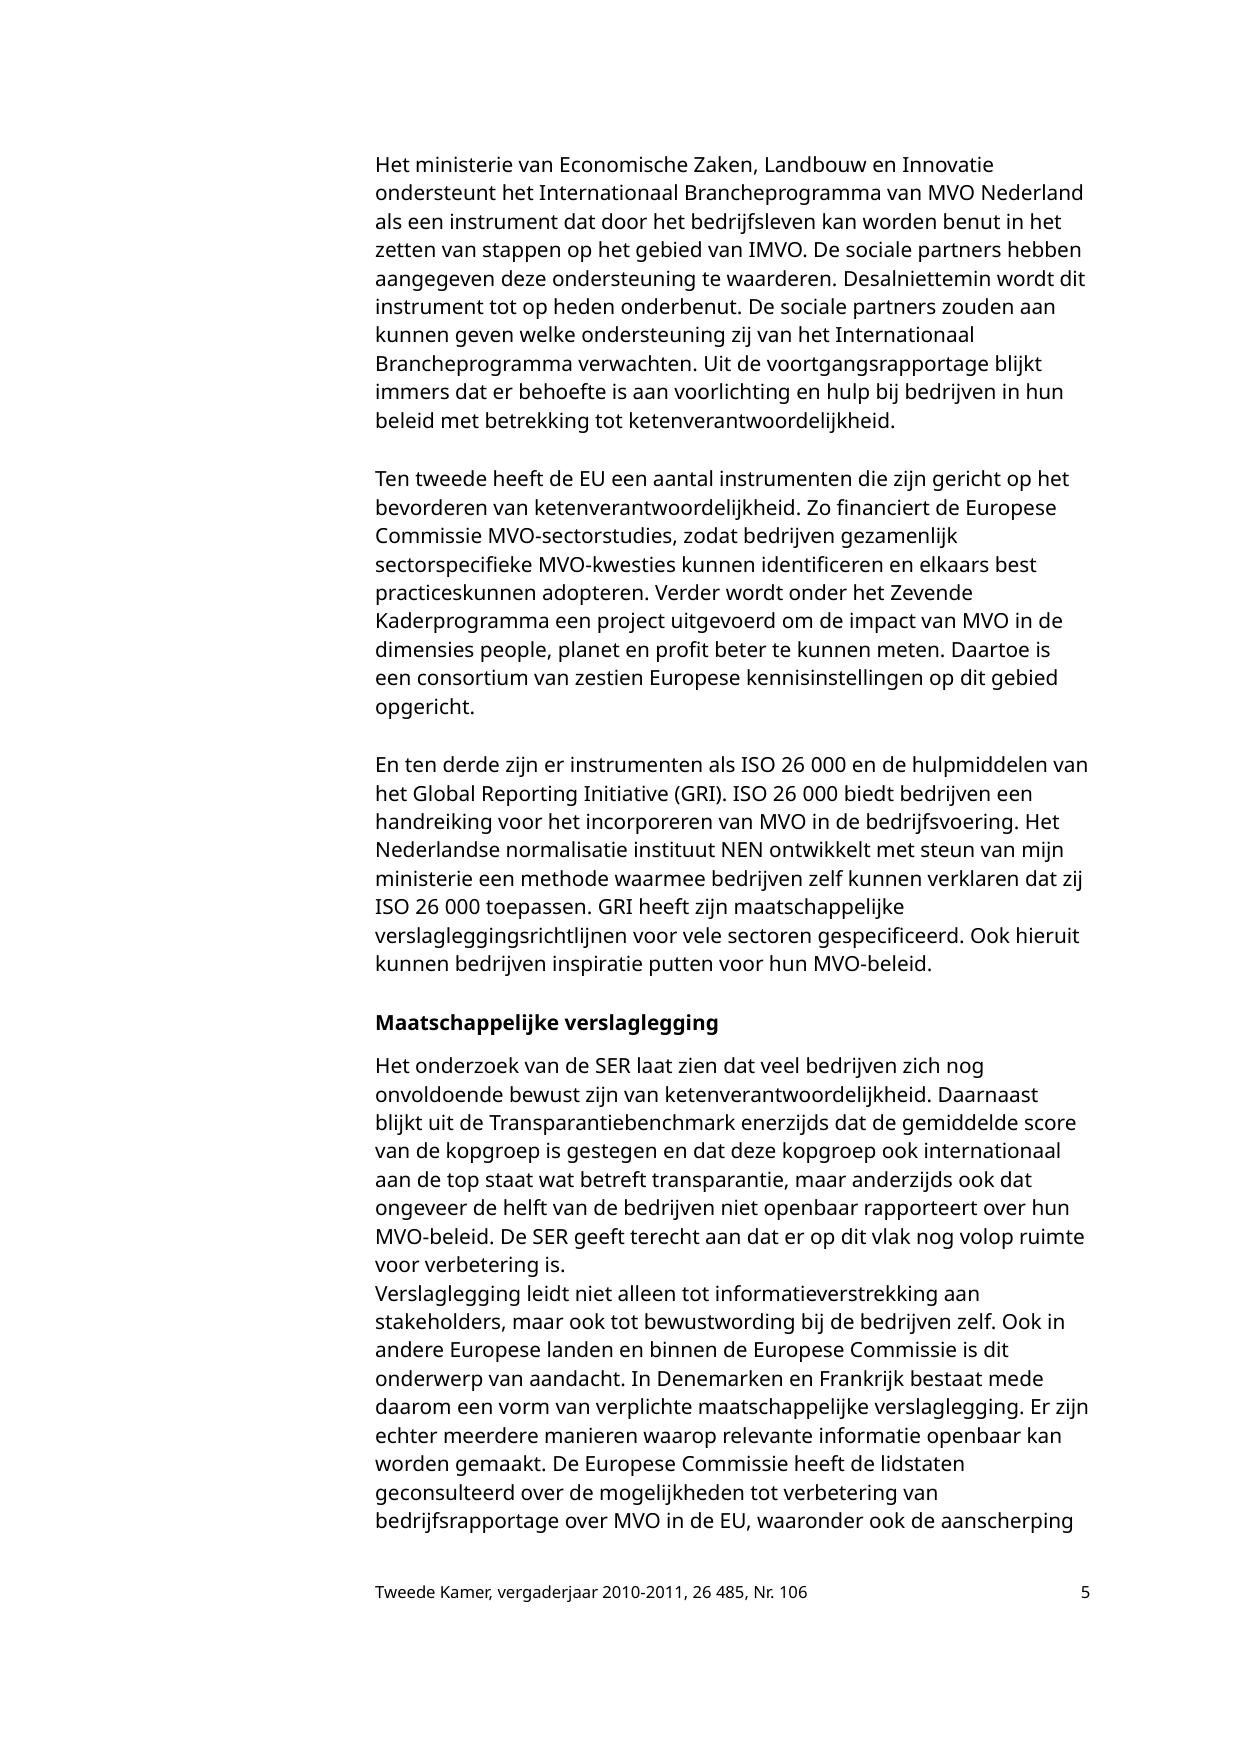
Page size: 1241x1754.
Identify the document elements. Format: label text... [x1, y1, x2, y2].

text Verslaglegging leidt niet alleen tot informatieverstrekking aan stakeholders, maar ook tot bewustwording bij de bedrijven zelf. Ook in andere Europese landen en binnen de Europese Commissie is dit onderwerp van aandacht. In Denemarken en Frankrijk bestaat mede daarom een vorm van verplichte maatschappelijke verslaglegging. Er zijn echter meerdere manieren waarop relevante informatie openbaar kan worden gemaakt. De Europese Commissie heeft de lidstaten geconsulteerd over de mogelijkheden tot verbetering van bedrijfsrapportage over MVO in de EU, waaronder ook de aanscherping [375, 1279, 1090, 1535]
text Ten tweede heeft de EU een aantal instrumenten die zijn gericht op het bevorderen van ketenverantwoordelijkheid. Zo financiert de Europese Commissie MVO-sectorstudies, zodat bedrijven gezamenlijk sectorspecifieke MVO-kwesties kunnen identificeren en elkaars best practiceskunnen adopteren. Verder wordt onder het Zevende Kaderprogramma een project uitgevoerd om de impact van MVO in de dimensies people, planet en profit beter te kunnen meten. Daartoe is een consortium van zestien Europese kennisinstellingen op dit gebied opgericht. [375, 464, 1090, 720]
text Het onderzoek van de SER laat zien dat veel bedrijven zich nog onvoldoende bewust zijn van ketenverantwoordelijkheid. Daarnaast blijkt uit de Transparantiebenchmark enerzijds dat de gemiddelde score van de kopgroep is gestegen en dat deze kopgroep ook internationaal aan de top staat wat betreft transparantie, maar anderzijds ook dat ongeveer de helft van de bedrijven niet openbaar rapporteert over hun MVO-beleid. De SER geeft terecht aan dat er op dit vlak nog volop ruimte voor verbetering is. [375, 1051, 1090, 1279]
text En ten derde zijn er instrumenten als ISO 26 000 en de hulpmiddelen van het Global Reporting Initiative (GRI). ISO 26 000 biedt bedrijven een handreiking voor het incorporeren van MVO in de bedrijfsvoering. Het Nederlandse normalisatie instituut NEN ontwikkelt met steun van mijn ministerie een methode waarmee bedrijven zelf kunnen verklaren dat zij ISO 26 000 toepassen. GRI heeft zijn maatschappelijke verslagleggingsrichtlijnen voor vele sectoren gespecificeerd. Ook hieruit kunnen bedrijven inspiratie putten voor hun MVO-beleid. [375, 750, 1090, 978]
text Maatschappelijke verslaglegging [375, 1008, 1090, 1036]
text Het ministerie van Economische Zaken, Landbouw en Innovatie ondersteunt het Internationaal Brancheprogramma van MVO Nederland als een instrument dat door het bedrijfsleven kan worden benut in het zetten van stappen op het gebied van IMVO. De sociale partners hebben aangegeven deze ondersteuning te waarderen. Desalniettemin wordt dit instrument tot op heden onderbenut. De sociale partners zouden aan kunnen geven welke ondersteuning zij van het Internationaal Brancheprogramma verwachten. Uit de voortgangsrapportage blijkt immers dat er behoefte is aan voorlichting en hulp bij bedrijven in hun beleid met betrekking tot ketenverantwoordelijkheid. [375, 150, 1090, 434]
